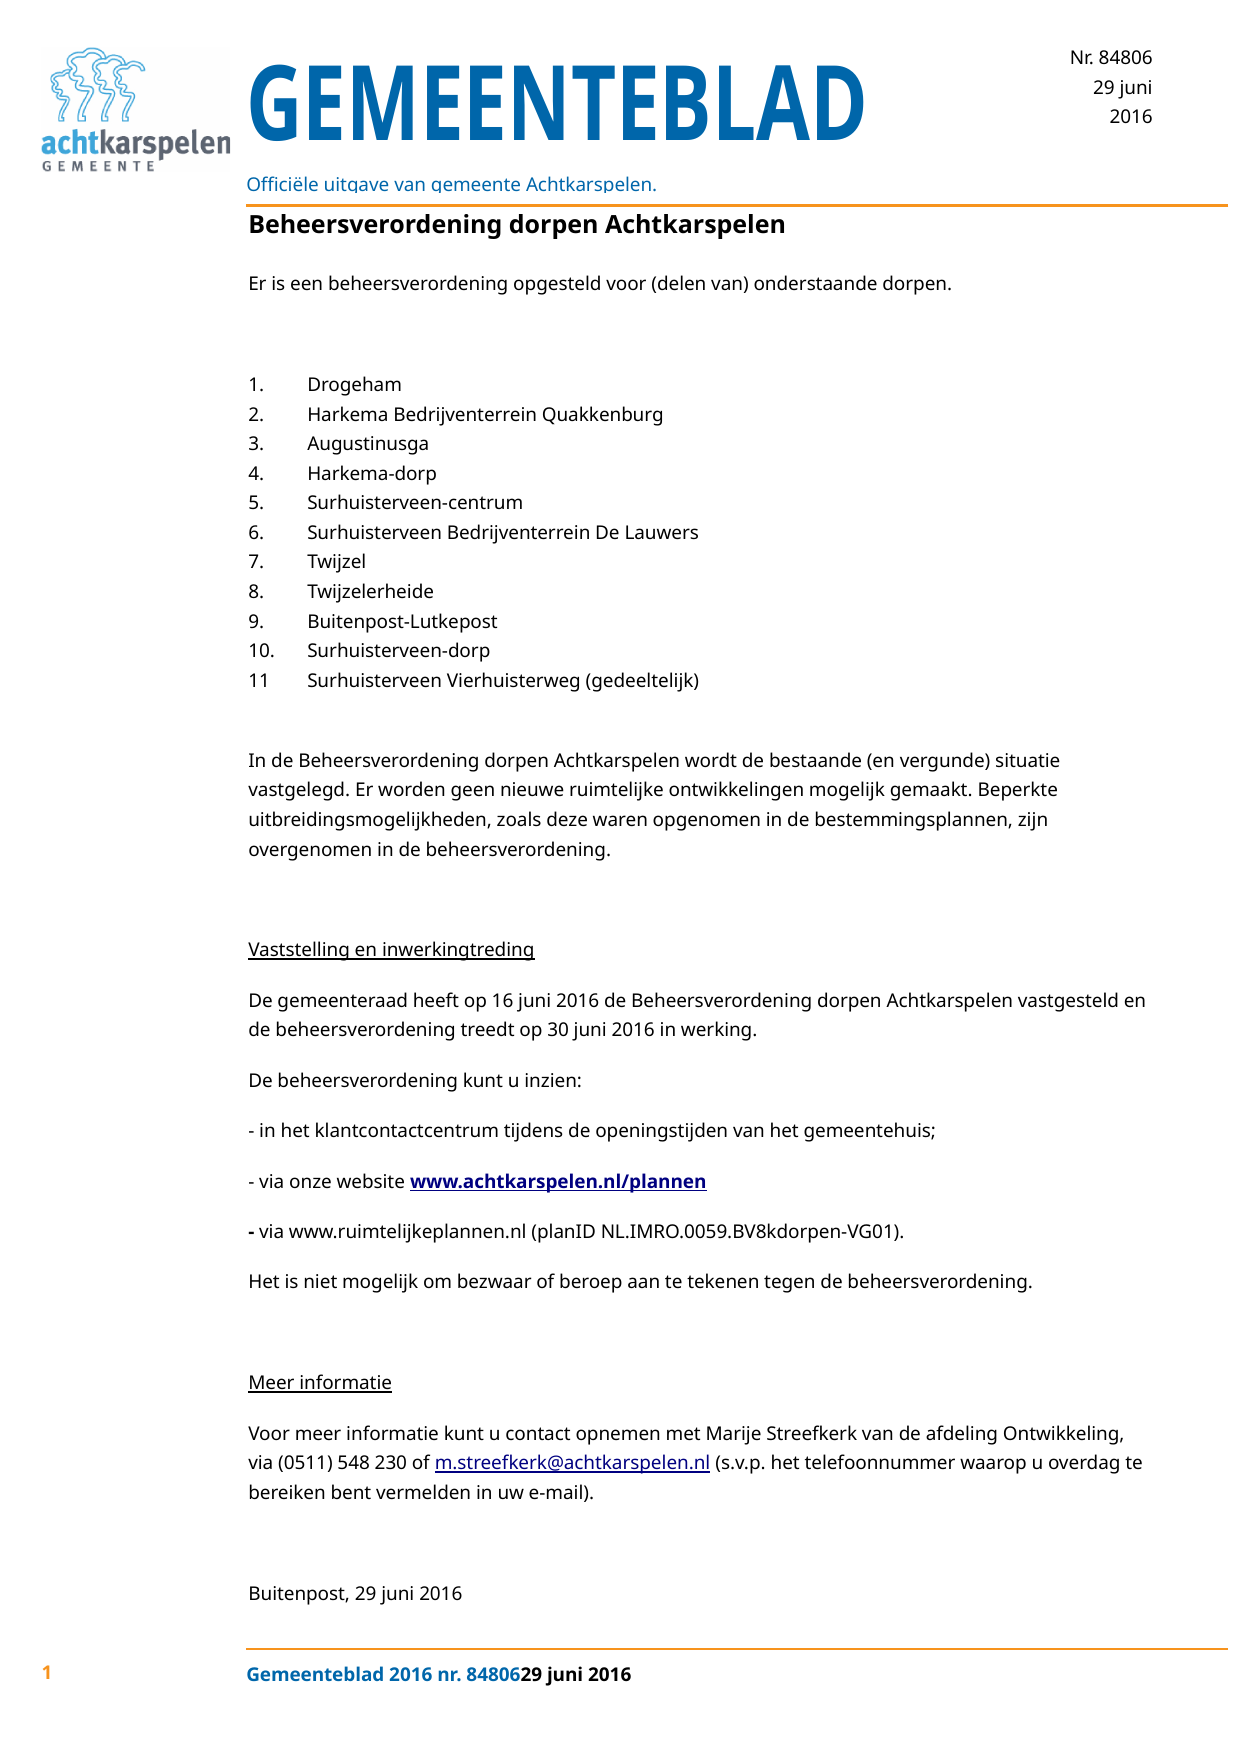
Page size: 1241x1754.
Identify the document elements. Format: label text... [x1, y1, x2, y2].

text Beheersverordening dorpen Achtkarspelen [248, 207, 1152, 241]
picture [41, 47, 231, 172]
text - via www.ruimtelijkeplannen.nl (planID NL.IMRO.0059.BV8kdorpen-VG01). [248, 1218, 1152, 1244]
list Surhuisterveen Bedrijventerrein De Lauwers [248, 519, 1152, 545]
text Buitenpost, 29 juni 2016 [248, 1580, 1152, 1606]
list Drogeham [248, 371, 1152, 397]
list Surhuisterveen-centrum [248, 489, 1152, 515]
text Meer informatie [248, 1369, 1152, 1395]
text De gemeenteraad heeft op 16 juni 2016 de Beheersverordening dorpen Achtkarspelen vastgesteld en de beheersverordening treedt op 30 juni 2016 in werking. [248, 987, 1152, 1042]
list Buitenpost-Lutkepost [248, 608, 1152, 633]
list Twijzel [248, 549, 1152, 574]
text - in het klantcontactcentrum tijdens de openingstijden van het gemeentehuis; [248, 1117, 1152, 1143]
list Harkema Bedrijventerrein Quakkenburg [248, 401, 1152, 426]
list Harkema-dorp [248, 460, 1152, 486]
text Voor meer informatie kunt u contact opnemen met Marije Streefkerk van de afdeling Ontwikkeling, via (0511) 548 230 of m.streefkerk@achtkarspelen.nl (s.v.p. het telefoonnummer waarop u overdag te bereiken bent vermelden in uw e-mail). [248, 1420, 1152, 1505]
list Augustinusga [248, 430, 1152, 456]
text Het is niet mogelijk om bezwaar of beroep aan te tekenen tegen de beheersverordening. [248, 1269, 1152, 1294]
list Surhuisterveen-dorp [248, 637, 1152, 663]
text - via onze website www.achtkarspelen.nl/plannen [248, 1168, 1152, 1193]
list Twijzelerheide [248, 578, 1152, 604]
text Vaststelling en inwerkingtreding [248, 937, 1152, 962]
text De beheersverordening kunt u inzien: [248, 1067, 1152, 1093]
text Er is een beheersverordening opgesteld voor (delen van) onderstaande dorpen. [248, 270, 1152, 296]
list Surhuisterveen Vierhuisterweg (gedeeltelijk) [248, 667, 1152, 693]
text In de Beheersverordening dorpen Achtkarspelen wordt de bestaande (en vergunde) situatie vastgelegd. Er worden geen nieuwe ruimtelijke ontwikkelingen mogelijk gemaakt. Beperkte uitbreidingsmogelijkheden, zoals deze waren opgenomen in de bestemmingsplannen, zijn overgenomen in de beheersverordening. [248, 747, 1152, 861]
